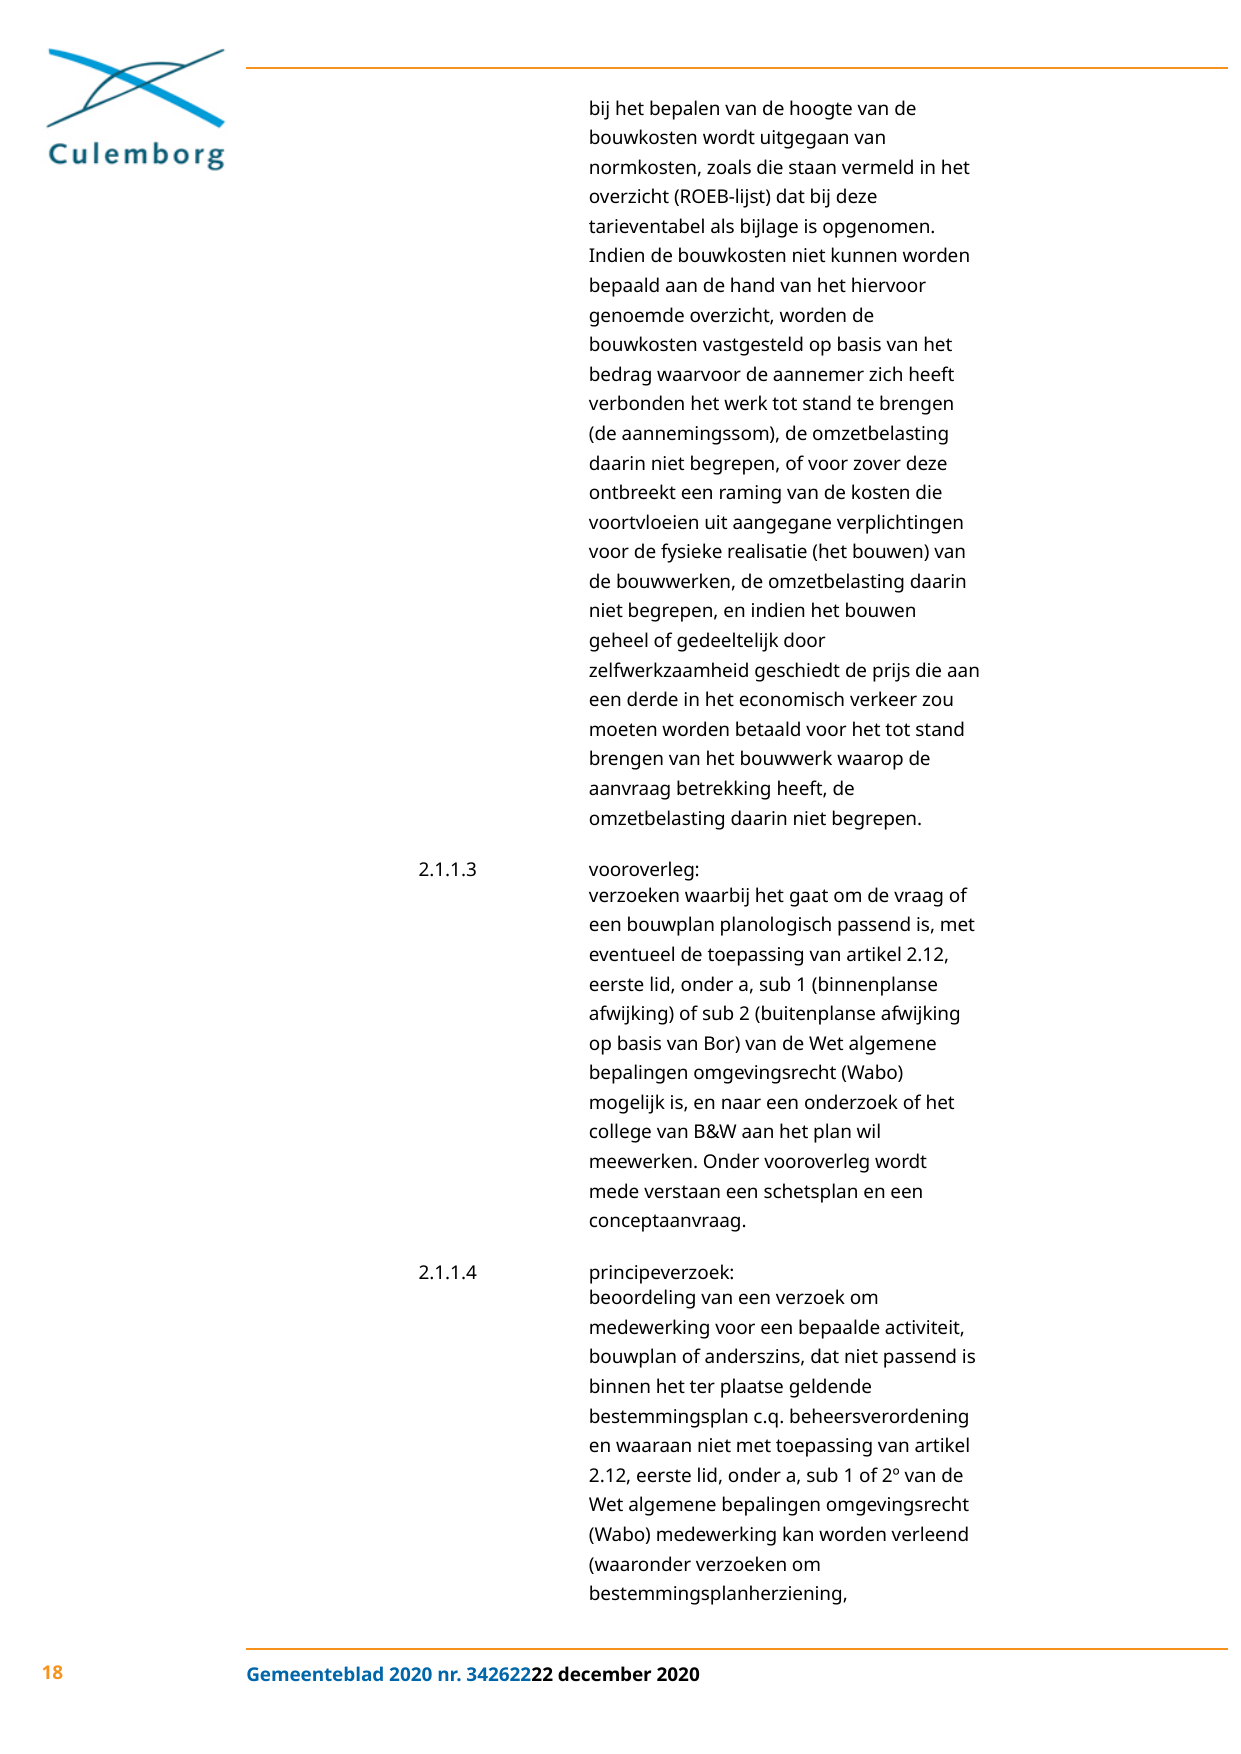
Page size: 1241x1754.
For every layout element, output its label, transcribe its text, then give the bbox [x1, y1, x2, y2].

table_cell [248, 856, 418, 882]
table_cell [589, 831, 981, 856]
table_cell [418, 882, 589, 1233]
table_cell [248, 1233, 418, 1259]
table_cell [418, 831, 589, 856]
table_cell 2.1.1.4 [418, 1259, 589, 1284]
table_cell [981, 856, 1152, 882]
table_cell [418, 1285, 589, 1606]
table_cell [981, 1233, 1152, 1259]
table_cell [248, 1285, 418, 1606]
table_cell [248, 95, 418, 831]
table_cell [248, 1259, 418, 1284]
table_cell [981, 831, 1152, 856]
picture [41, 47, 231, 172]
table_cell [981, 95, 1152, 831]
table_cell principeverzoek: [589, 1259, 981, 1284]
table_cell [248, 882, 418, 1233]
table_cell [981, 1285, 1152, 1606]
table_cell [981, 1259, 1152, 1284]
table_cell [418, 95, 589, 831]
table_cell 2.1.1.3 [418, 856, 589, 882]
table_cell verzoeken waarbij het gaat om de vraag of een bouwplan planologisch passend is, met eventueel de toepassing van artikel 2.12, eerste lid, onder a, sub 1 (binnenplanse afwijking) of sub 2 (buitenplanse afwijking op basis van Bor) van de Wet algemene bepalingen omgevingsrecht (Wabo) mogelijk is, en naar een onderzoek of het college van B&W aan het plan wil meewerken. Onder vooroverleg wordt mede verstaan een schetsplan en een conceptaanvraag. [589, 882, 981, 1233]
table_cell [418, 1233, 589, 1259]
table_cell [248, 831, 418, 856]
table_cell vooroverleg: [589, 856, 981, 882]
table_cell [981, 882, 1152, 1233]
table_cell beoordeling van een verzoek om medewerking voor een bepaalde activiteit, bouwplan of anderszins, dat niet passend is binnen het ter plaatse geldende bestemmingsplan c.q. beheersverordening en waaraan niet met toepassing van artikel 2.12, eerste lid, onder a, sub 1 of 2º van de Wet algemene bepalingen omgevingsrecht (Wabo) medewerking kan worden verleend (waaronder verzoeken om bestemmingsplanherziening, [589, 1285, 981, 1606]
table_cell [589, 1233, 981, 1259]
table_cell bij het bepalen van de hoogte van de bouwkosten wordt uitgegaan van normkosten, zoals die staan vermeld in het overzicht (ROEB-lijst) dat bij deze tarieventabel als bijlage is opgenomen. Indien de bouwkosten niet kunnen worden bepaald aan de hand van het hiervoor genoemde overzicht, worden de bouwkosten vastgesteld op basis van het bedrag waarvoor de aannemer zich heeft verbonden het werk tot stand te brengen (de aannemingssom), de omzetbelasting daarin niet begrepen, of voor zover deze ontbreekt een raming van de kosten die voortvloeien uit aangegane verplichtingen voor de fysieke realisatie (het bouwen) van de bouwwerken, de omzetbelasting daarin niet begrepen, en indien het bouwen geheel of gedeeltelijk door zelfwerkzaamheid geschiedt de prijs die aan een derde in het economisch verkeer zou moeten worden betaald voor het tot stand brengen van het bouwwerk waarop de aanvraag betrekking heeft, de omzetbelasting daarin niet begrepen. [589, 95, 981, 831]
